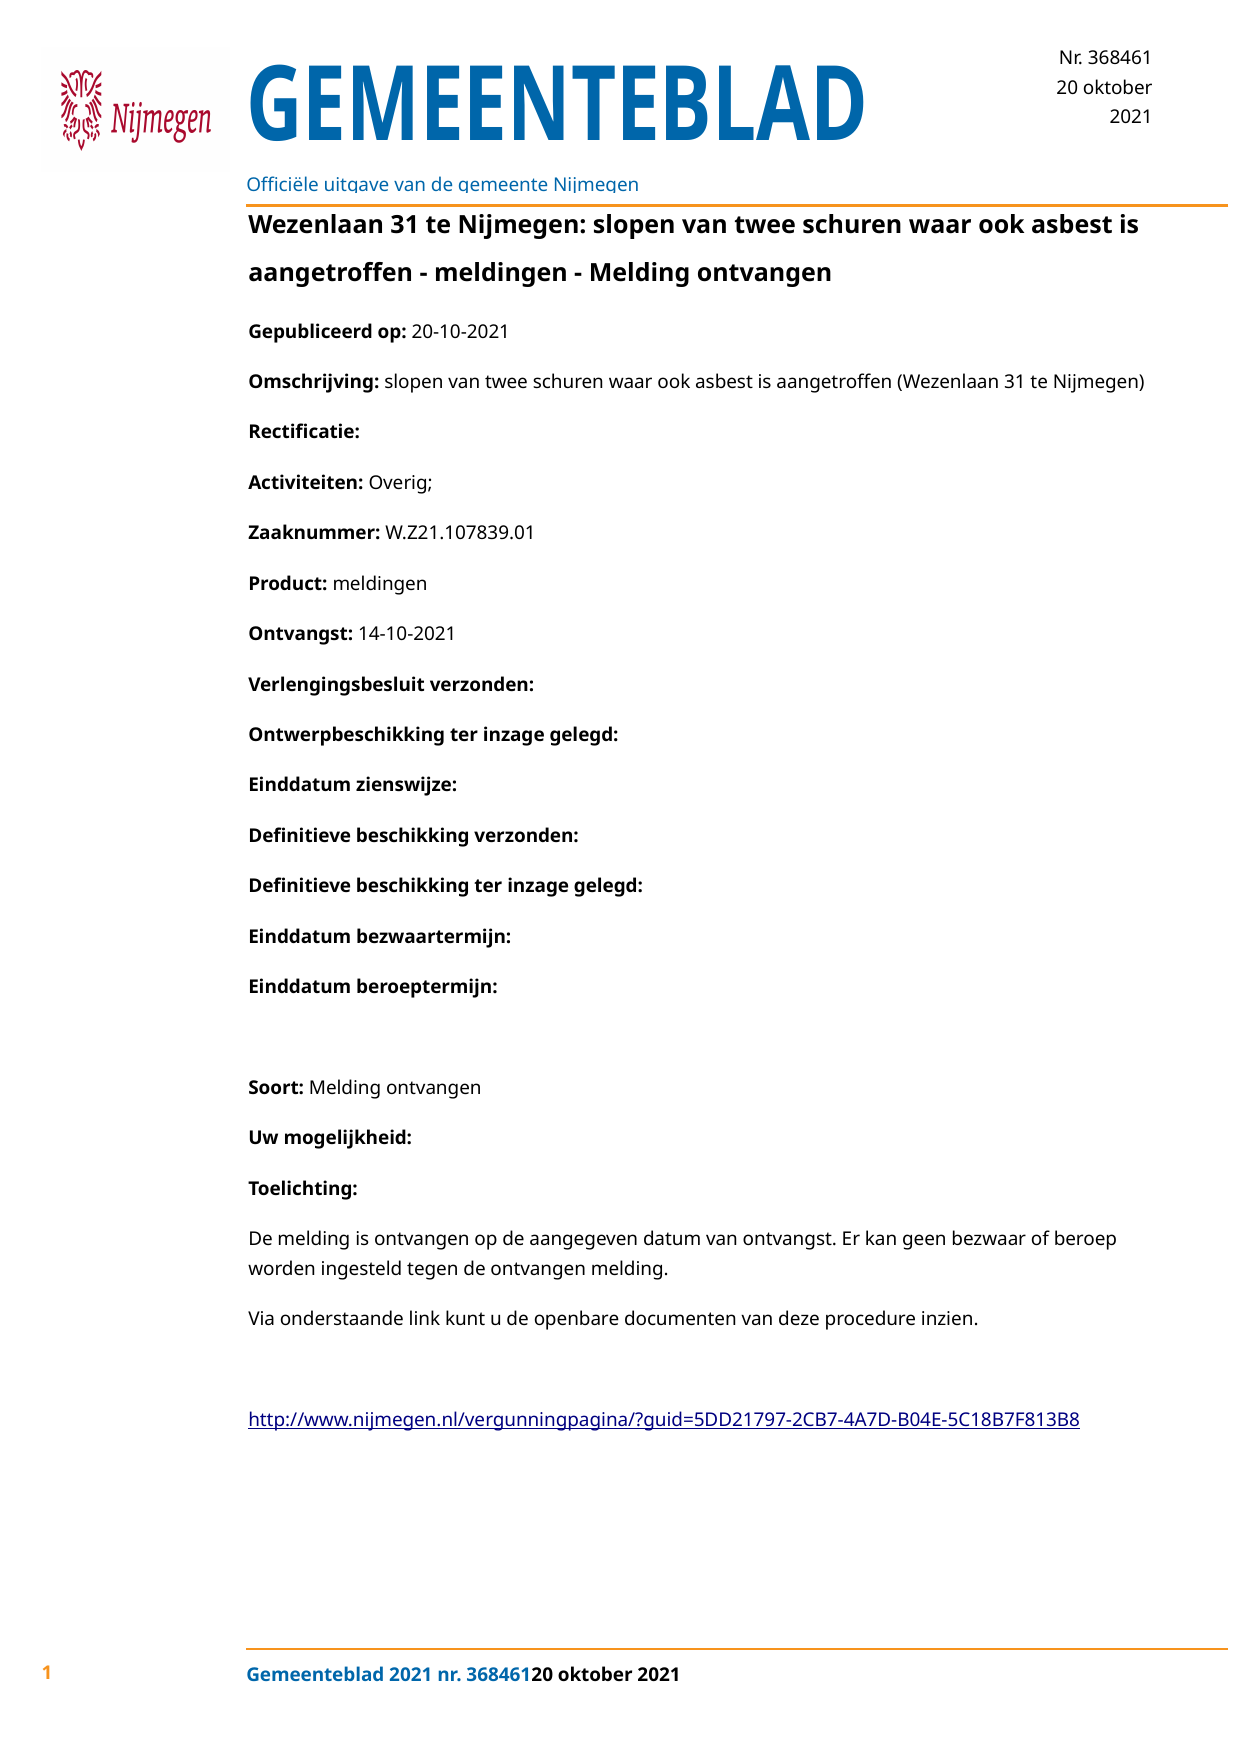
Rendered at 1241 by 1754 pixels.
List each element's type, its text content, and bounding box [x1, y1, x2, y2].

text Zaaknummer: W.Z21.107839.01 [248, 519, 1152, 545]
text http://www.nijmegen.nl/vergunningpagina/?guid=5DD21797-2CB7-4A7D-B04E-5C18B7F813B8 [248, 1406, 1152, 1432]
text Ontvangst: 14-10-2021 [248, 620, 1152, 646]
text Einddatum zienswijze: [248, 772, 1152, 797]
text Activiteiten: Overig; [248, 469, 1152, 495]
text Product: meldingen [248, 570, 1152, 596]
text Gepubliceerd op: 20-10-2021 [248, 318, 1152, 344]
text Wezenlaan 31 te Nijmegen: slopen van twee schuren waar ook asbest is aangetroffen - meldingen - Melding ontvangen [248, 207, 1152, 288]
text Definitieve beschikking verzonden: [248, 822, 1152, 848]
text Via onderstaande link kunt u de openbare documenten van deze procedure inzien. [248, 1305, 1152, 1331]
text Omschrijving: slopen van twee schuren waar ook asbest is aangetroffen (Wezenlaan 31 te Nijmegen) [248, 368, 1152, 394]
picture [41, 47, 231, 172]
text Toelichting: [248, 1175, 1152, 1201]
text Uw mogelijkheid: [248, 1124, 1152, 1150]
text Verlengingsbesluit verzonden: [248, 671, 1152, 697]
text Einddatum bezwaartermijn: [248, 923, 1152, 949]
text Ontwerpbeschikking ter inzage gelegd: [248, 721, 1152, 747]
text Definitieve beschikking ter inzage gelegd: [248, 872, 1152, 898]
text Rectificatie: [248, 419, 1152, 444]
text Soort: Melding ontvangen [248, 1074, 1152, 1100]
text Einddatum beroeptermijn: [248, 973, 1152, 999]
text De melding is ontvangen op de aangegeven datum van ontvangst. Er kan geen bezwaar of beroep worden ingesteld tegen de ontvangen melding. [248, 1225, 1152, 1281]
